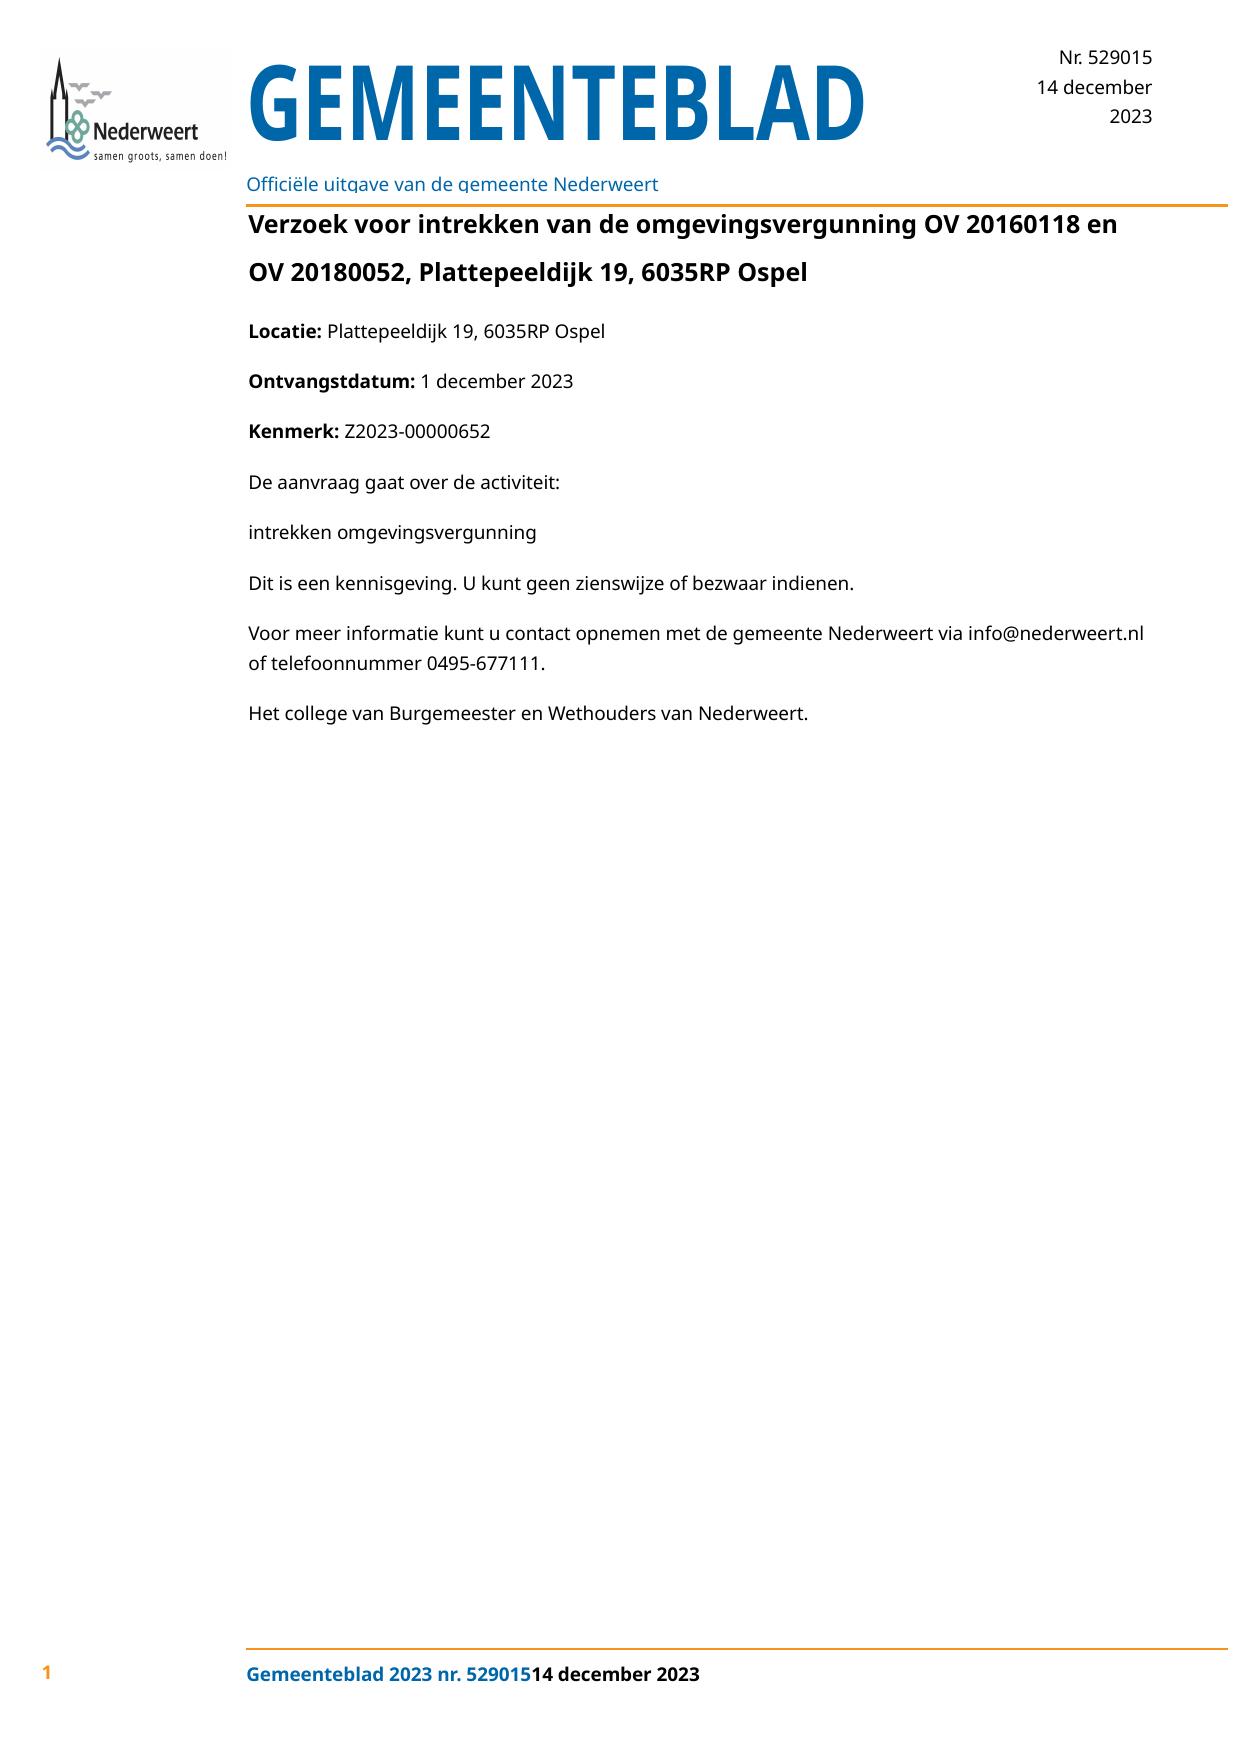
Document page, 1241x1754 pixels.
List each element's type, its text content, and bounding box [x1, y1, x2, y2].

text Verzoek voor intrekken van de omgevingsvergunning OV 20160118 en OV 20180052, Plattepeeldijk 19, 6035RP Ospel [248, 207, 1152, 288]
text Locatie: Plattepeeldijk 19, 6035RP Ospel [248, 318, 1152, 344]
text Voor meer informatie kunt u contact opnemen met de gemeente Nederweert via info@nederweert.nl of telefoonnummer 0495-677111. [248, 620, 1152, 676]
text Het college van Burgemeester en Wethouders van Nederweert. [248, 700, 1152, 726]
picture [41, 47, 231, 172]
text Ontvangstdatum: 1 december 2023 [248, 368, 1152, 394]
text De aanvraag gaat over de activiteit: [248, 469, 1152, 495]
text Dit is een kennisgeving. U kunt geen zienswijze of bezwaar indienen. [248, 570, 1152, 596]
text Kenmerk: Z2023-00000652 [248, 419, 1152, 444]
text intrekken omgevingsvergunning [248, 519, 1152, 545]
